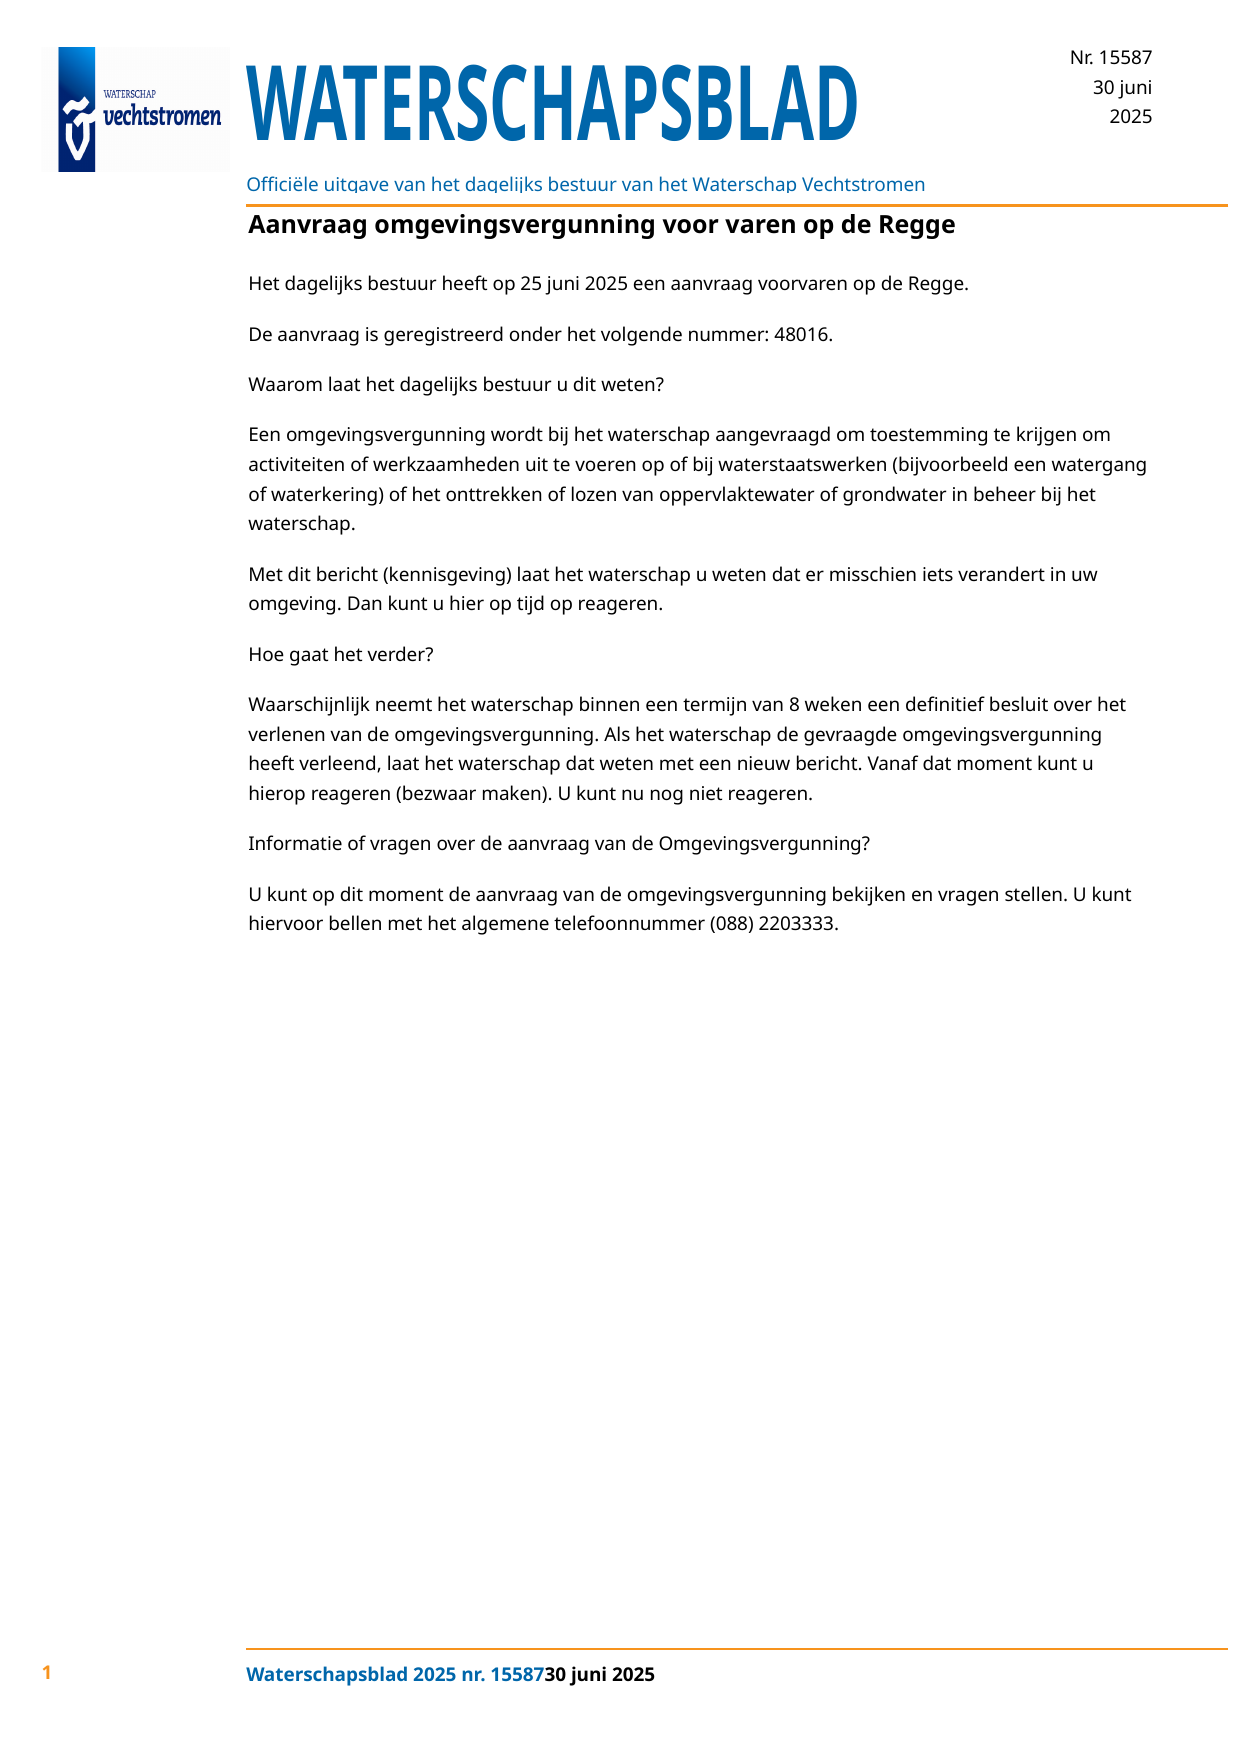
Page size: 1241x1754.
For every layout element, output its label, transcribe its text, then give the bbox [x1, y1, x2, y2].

text De aanvraag is geregistreerd onder het volgende nummer: 48016. [248, 321, 1152, 346]
text Een omgevingsvergunning wordt bij het waterschap aangevraagd om toestemming te krijgen om activiteiten of werkzaamheden uit te voeren op of bij waterstaatswerken (bijvoorbeeld een watergang of waterkering) of het onttrekken of lozen van oppervlaktewater of grondwater in beheer bij het waterschap. [248, 422, 1152, 536]
text Aanvraag omgevingsvergunning voor varen op de Regge [248, 207, 1152, 241]
picture [41, 47, 231, 172]
text Waarom laat het dagelijks bestuur u dit weten? [248, 371, 1152, 397]
text Het dagelijks bestuur heeft op 25 juni 2025 een aanvraag voorvaren op de Regge. [248, 270, 1152, 296]
text U kunt op dit moment de aanvraag van de omgevingsvergunning bekijken en vragen stellen. U kunt hiervoor bellen met het algemene telefoonnummer (088) 2203333. [248, 881, 1152, 936]
text Met dit bericht (kennisgeving) laat het waterschap u weten dat er misschien iets verandert in uw omgeving. Dan kunt u hier op tijd op reageren. [248, 561, 1152, 616]
text Hoe gaat het verder? [248, 641, 1152, 666]
text Waarschijnlijk neemt het waterschap binnen een termijn van 8 weken een definitief besluit over het verlenen van de omgevingsvergunning. Als het waterschap de gevraagde omgevingsvergunning heeft verleend, laat het waterschap dat weten met een nieuw bericht. Vanaf dat moment kunt u hierop reageren (bezwaar maken). U kunt nu nog niet reageren. [248, 691, 1152, 806]
text Informatie of vragen over de aanvraag van de Omgevingsvergunning? [248, 830, 1152, 856]
